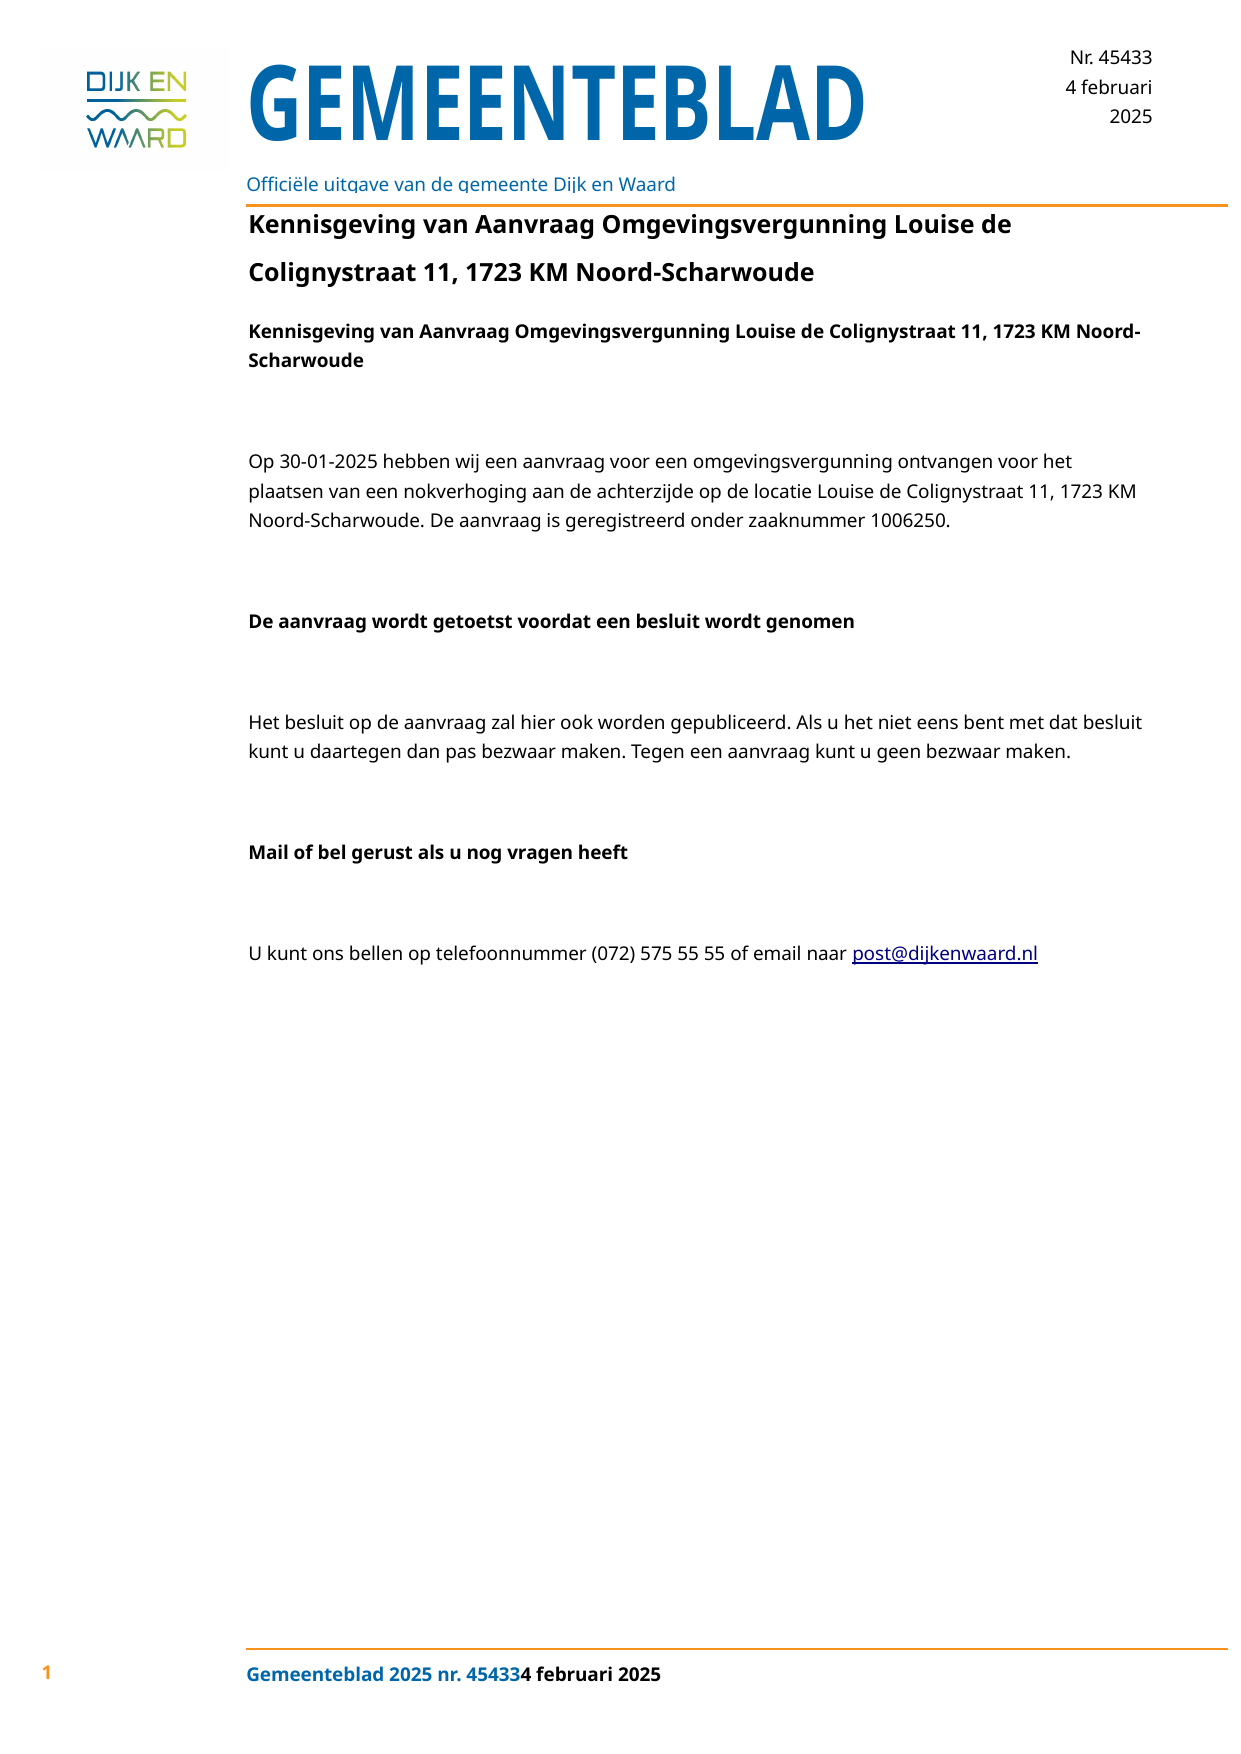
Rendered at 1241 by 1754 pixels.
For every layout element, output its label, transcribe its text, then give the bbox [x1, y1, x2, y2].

text Kennisgeving van Aanvraag Omgevingsvergunning Louise de Colignystraat 11, 1723 KM Noord-Scharwoude [248, 207, 1152, 288]
text De aanvraag wordt getoetst voordat een besluit wordt genomen [248, 608, 1152, 634]
text Het besluit op de aanvraag zal hier ook worden gepubliceerd. Als u het niet eens bent met dat besluit kunt u daartegen dan pas bezwaar maken. Tegen een aanvraag kunt u geen bezwaar maken. [248, 709, 1152, 764]
picture [41, 47, 231, 172]
text Kennisgeving van Aanvraag Omgevingsvergunning Louise de Colignystraat 11, 1723 KM Noord-Scharwoude [248, 318, 1152, 373]
text Op 30-01-2025 hebben wij een aanvraag voor een omgevingsvergunning ontvangen voor het plaatsen van een nokverhoging aan de achterzijde op de locatie Louise de Colignystraat 11, 1723 KM Noord-Scharwoude. De aanvraag is geregistreerd onder zaaknummer 1006250. [248, 448, 1152, 533]
text U kunt ons bellen op telefoonnummer (072) 575 55 55 of email naar post@dijkenwaard.nl [248, 940, 1152, 966]
text Mail of bel gerust als u nog vragen heeft [248, 839, 1152, 865]
